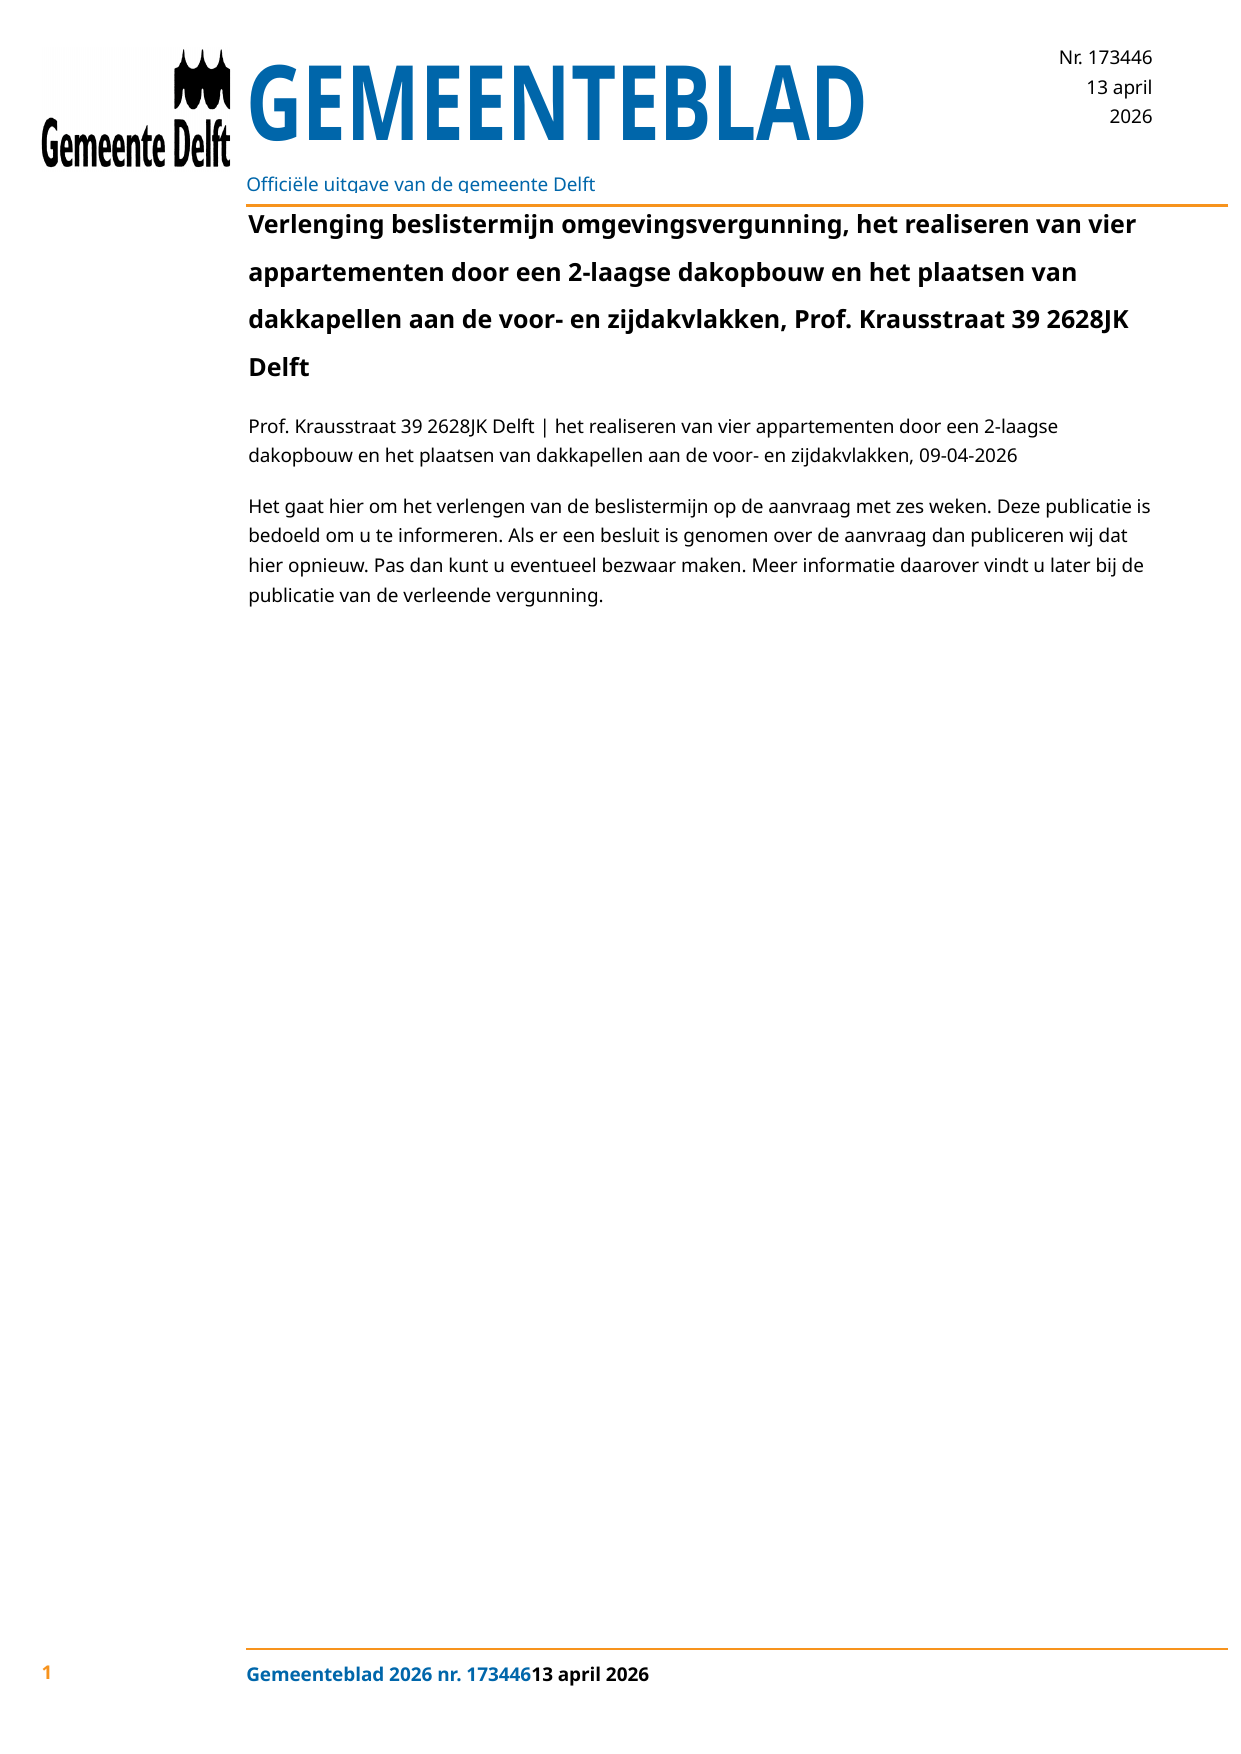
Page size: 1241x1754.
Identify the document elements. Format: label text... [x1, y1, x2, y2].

picture [41, 47, 231, 172]
text Prof. Krausstraat 39 2628JK Delft | het realiseren van vier appartementen door een 2-laagse dakopbouw en het plaatsen van dakkapellen aan de voor- en zijdakvlakken, 09-04-2026 [248, 413, 1152, 468]
text Verlenging beslistermijn omgevingsvergunning, het realiseren van vier appartementen door een 2-laagse dakopbouw en het plaatsen van dakkapellen aan de voor- en zijdakvlakken, Prof. Krausstraat 39 2628JK Delft [248, 207, 1152, 384]
text Het gaat hier om het verlengen van de beslistermijn op de aanvraag met zes weken. Deze publicatie is bedoeld om u te informeren. Als er een besluit is genomen over de aanvraag dan publiceren wij dat hier opnieuw. Pas dan kunt u eventueel bezwaar maken. Meer informatie daarover vindt u later bij de publicatie van de verleende vergunning. [248, 493, 1152, 608]
